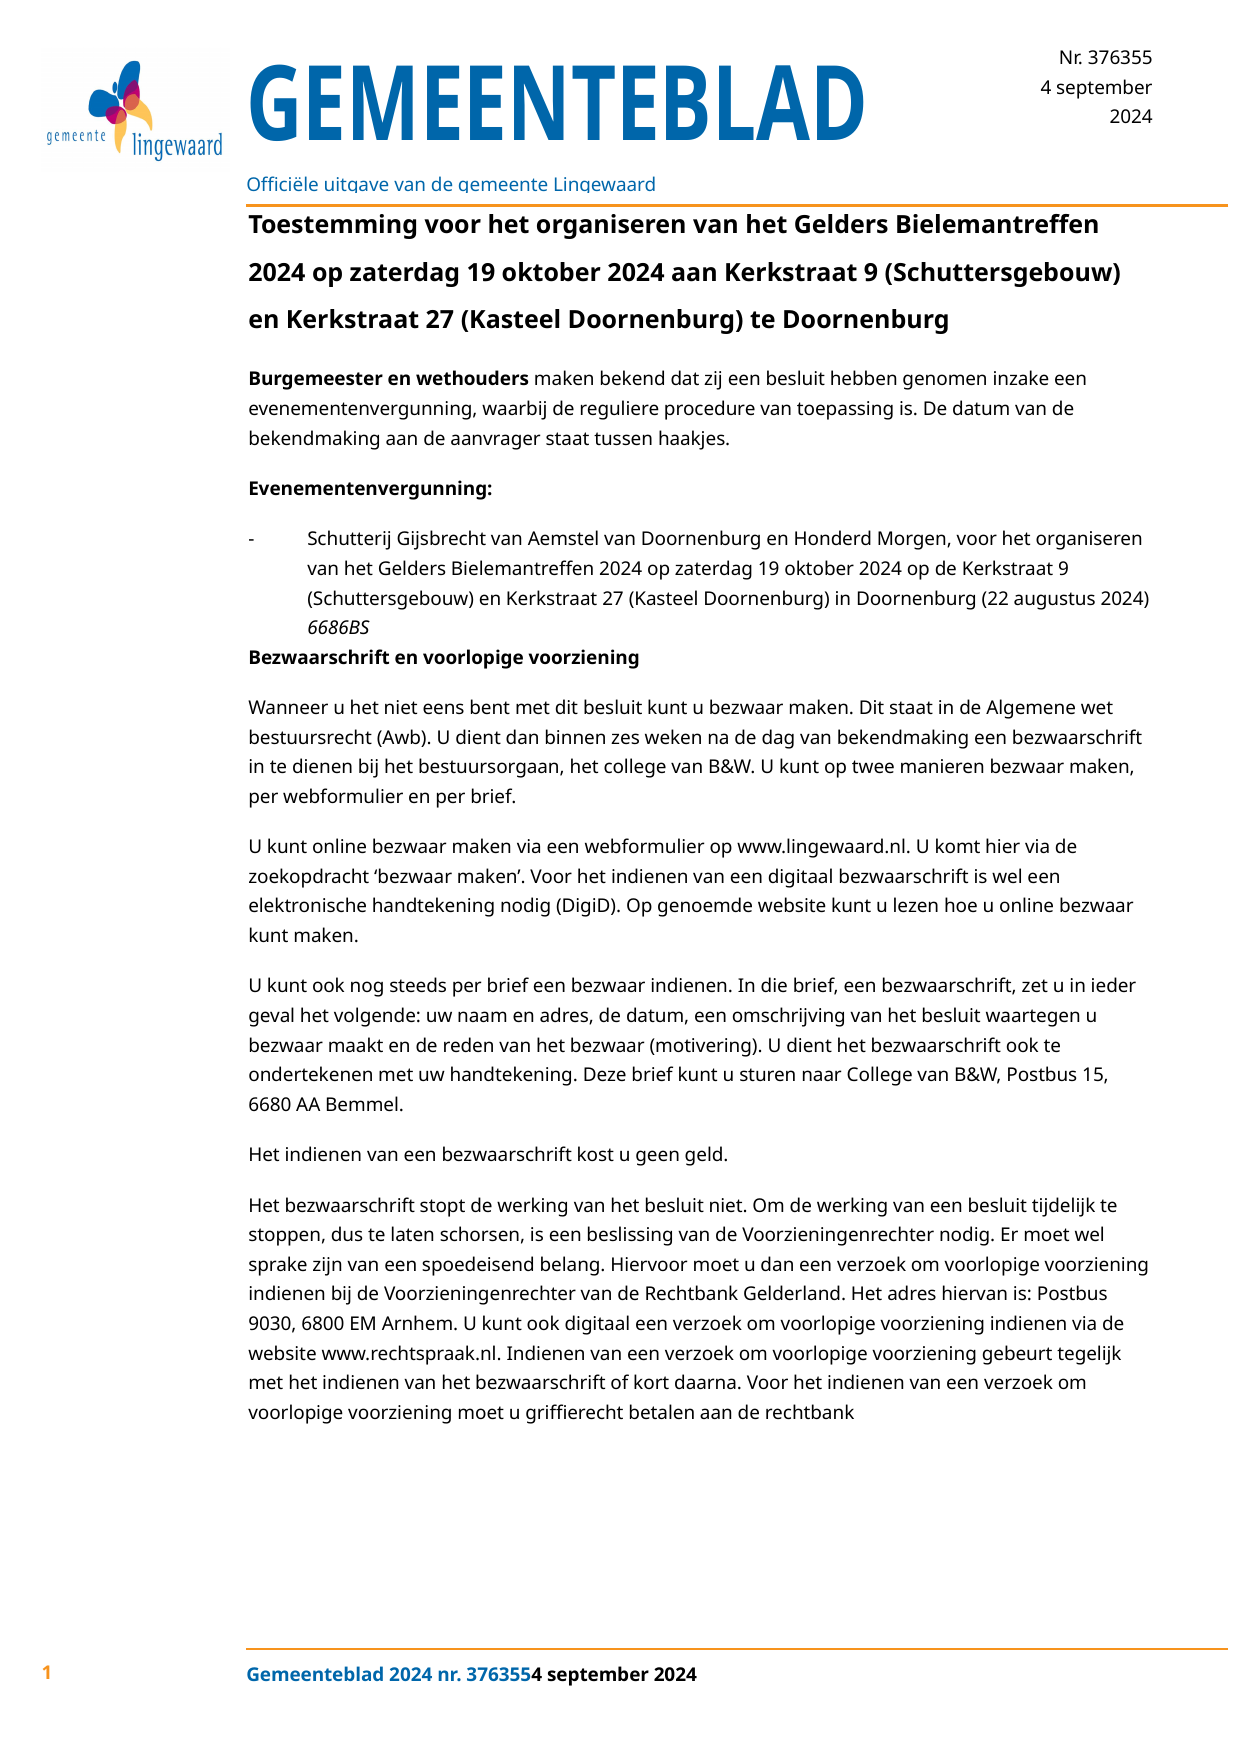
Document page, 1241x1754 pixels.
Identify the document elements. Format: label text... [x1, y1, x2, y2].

text Het indienen van een bezwaarschrift kost u geen geld. [248, 1141, 1152, 1167]
text U kunt online bezwaar maken via een webformulier op www.lingewaard.nl. U komt hier via de zoekopdracht ‘bezwaar maken’. Voor het indienen van een digitaal bezwaarschrift is wel een elektronische handtekening nodig (DigiD). Op genoemde website kunt u lezen hoe u online bezwaar kunt maken. [248, 833, 1152, 948]
text Evenementenvergunning: [248, 475, 1152, 501]
text Wanneer u het niet eens bent met dit besluit kunt u bezwaar maken. Dit staat in de Algemene wet bestuursrecht (Awb). U dient dan binnen zes weken na de dag van bekendmaking een bezwaarschrift in te dienen bij het bestuursorgaan, het college van B&W. U kunt op twee manieren bezwaar maken, per webformulier en per brief. [248, 694, 1152, 809]
text Bezwaarschrift en voorlopige voorziening [248, 644, 1152, 669]
picture [41, 47, 231, 172]
text U kunt ook nog steeds per brief een bezwaar indienen. In die brief, een bezwaarschrift, zet u in ieder geval het volgende: uw naam en adres, de datum, een omschrijving van het besluit waartegen u bezwaar maakt en de reden van het bezwaar (motivering). U dient het bezwaarschrift ook te ondertekenen met uw handtekening. Deze brief kunt u sturen naar College van B&W, Postbus 15, 6680 AA Bemmel. [248, 973, 1152, 1117]
text Toestemming voor het organiseren van het Gelders Bielemantreffen 2024 op zaterdag 19 oktober 2024 aan Kerkstraat 9 (Schuttersgebouw) en Kerkstraat 27 (Kasteel Doornenburg) te Doornenburg [248, 207, 1152, 336]
list Schutterij Gijsbrecht van Aemstel van Doornenburg en Honderd Morgen, voor het organiseren van het Gelders Bielemantreffen 2024 op zaterdag 19 oktober 2024 op de Kerkstraat 9 (Schuttersgebouw) en Kerkstraat 27 (Kasteel Doornenburg) in Doornenburg (22 augustus 2024) 6686BS [248, 526, 1152, 640]
text Het bezwaarschrift stopt de werking van het besluit niet. Om de werking van een besluit tijdelijk te stoppen, dus te laten schorsen, is een beslissing van de Voorzieningenrechter nodig. Er moet wel sprake zijn van een spoedeisend belang. Hiervoor moet u dan een verzoek om voorlopige voorziening indienen bij de Voorzieningenrechter van de Rechtbank Gelderland. Het adres hiervan is: Postbus 9030, 6800 EM Arnhem. U kunt ook digitaal een verzoek om voorlopige voorziening indienen via de website www.rechtspraak.nl. Indienen van een verzoek om voorlopige voorziening gebeurt tegelijk met het indienen van het bezwaarschrift of kort daarna. Voor het indienen van een verzoek om voorlopige voorziening moet u griffierecht betalen aan de rechtbank [248, 1192, 1152, 1424]
text Burgemeester en wethouders maken bekend dat zij een besluit hebben genomen inzake een evenementenvergunning, waarbij de reguliere procedure van toepassing is. De datum van de bekendmaking aan de aanvrager staat tussen haakjes. [248, 366, 1152, 450]
